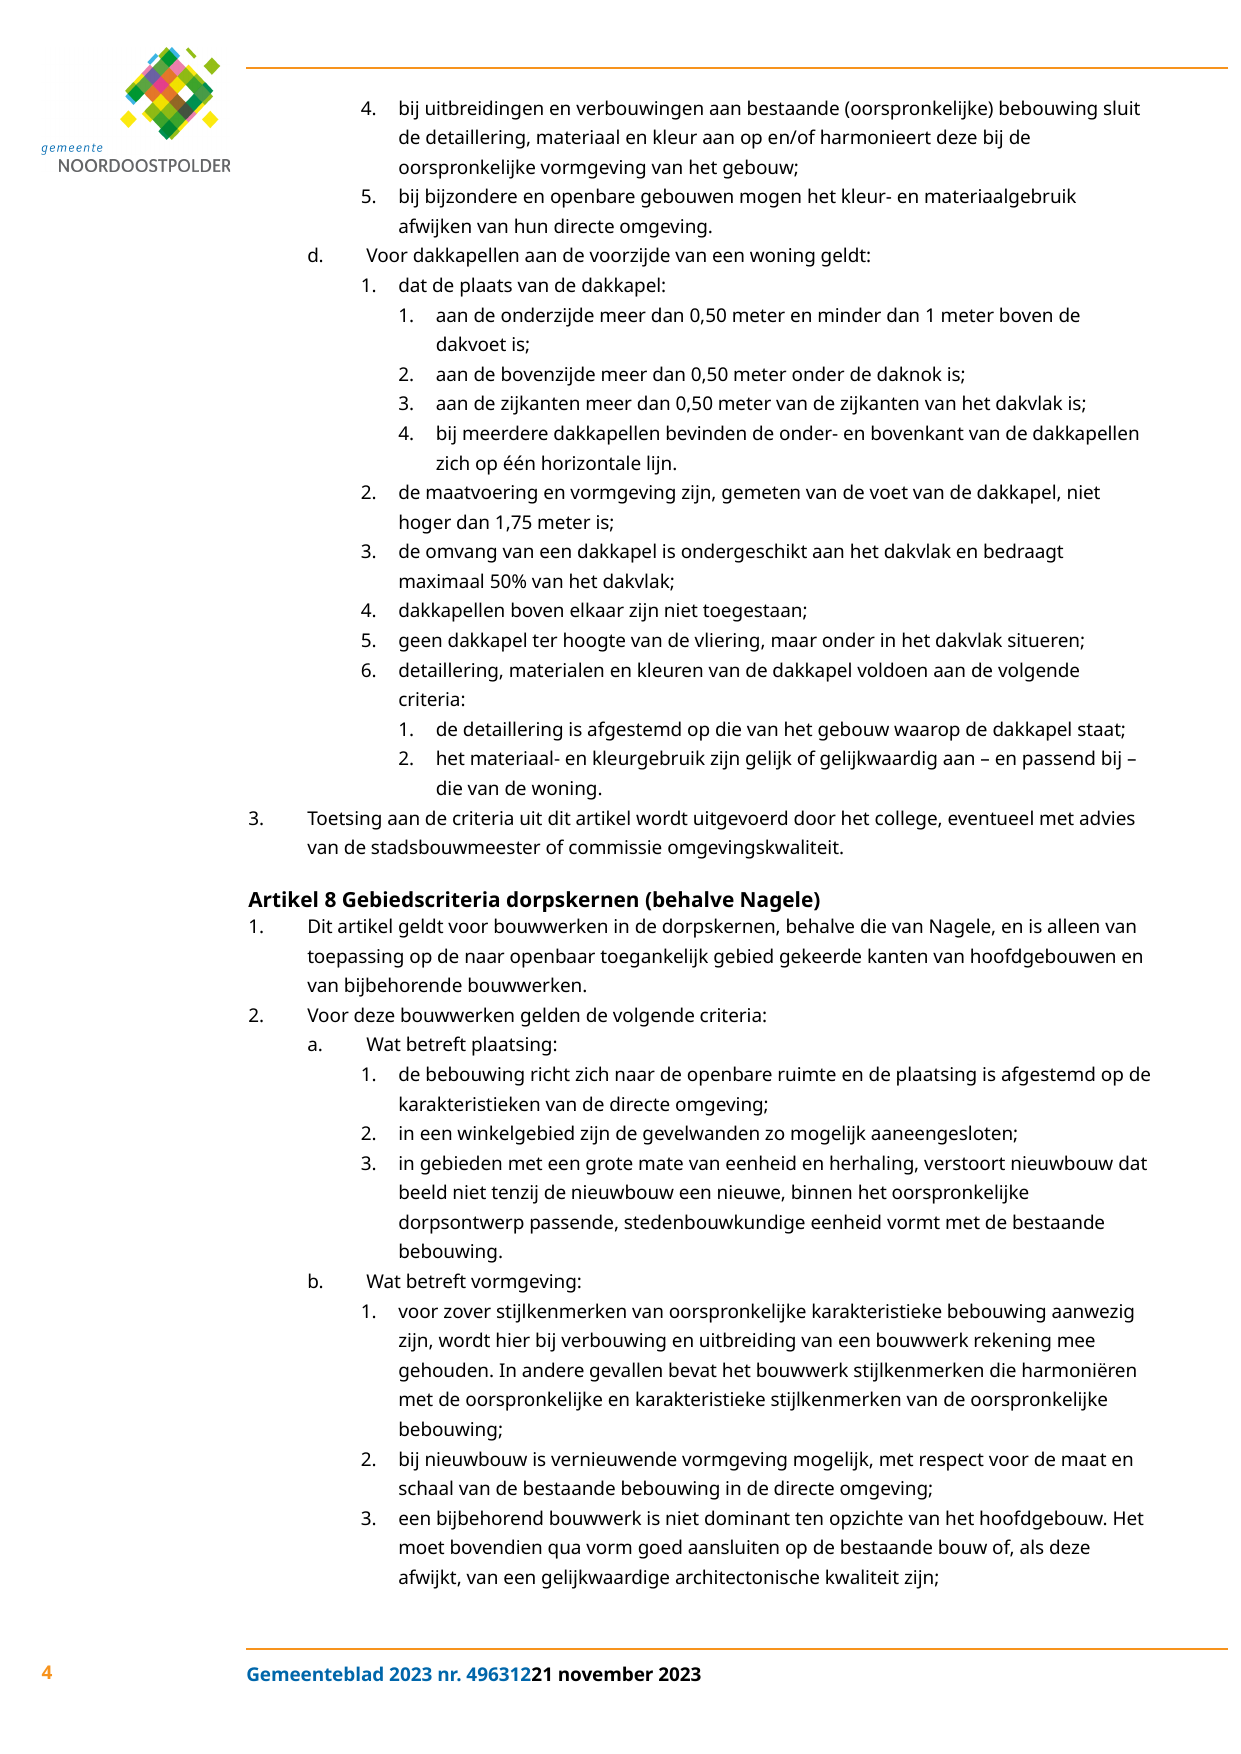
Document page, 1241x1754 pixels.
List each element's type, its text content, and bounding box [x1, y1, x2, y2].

list aan de onderzijde meer dan 0,50 meter en minder dan 1 meter boven de dakvoet is; [398, 302, 1152, 357]
list dakkapellen boven elkaar zijn niet toegestaan; [361, 598, 1152, 623]
list Voor dakkapellen aan de voorzijde van een woning geldt: [307, 243, 1152, 268]
list aan de zijkanten meer dan 0,50 meter van de zijkanten van het dakvlak is; [398, 391, 1152, 416]
list Wat betreft plaatsing: [307, 1032, 1152, 1057]
list Wat betreft vormgeving: [307, 1268, 1152, 1294]
list aan de bovenzijde meer dan 0,50 meter onder de daknok is; [398, 361, 1152, 387]
list in gebieden met een grote mate van eenheid en herhaling, verstoort nieuwbouw dat beeld niet tenzij de nieuwbouw een nieuwe, binnen het oorspronkelijke dorpsontwerp passende, stedenbouwkundige eenheid vormt met de bestaande bebouwing. [361, 1150, 1152, 1264]
picture [41, 47, 231, 172]
list het materiaal- en kleurgebruik zijn gelijk of gelijkwaardig aan – en passend bij – die van de woning. [398, 746, 1152, 801]
list in een winkelgebied zijn de gevelwanden zo mogelijk aaneengesloten; [361, 1120, 1152, 1146]
list bij nieuwbouw is vernieuwende vormgeving mogelijk, met respect voor de maat en schaal van de bestaande bebouwing in de directe omgeving; [361, 1446, 1152, 1501]
list een bijbehorend bouwwerk is niet dominant ten opzichte van het hoofdgebouw. Het moet bovendien qua vorm goed aansluiten op de bestaande bouw of, als deze afwijkt, van een gelijkwaardige architectonische kwaliteit zijn; [361, 1505, 1152, 1590]
list bij bijzondere en openbare gebouwen mogen het kleur- en materiaalgebruik afwijken van hun directe omgeving. [361, 183, 1152, 239]
list de detaillering is afgestemd op die van het gebouw waarop de dakkapel staat; [398, 716, 1152, 742]
list voor zover stijlkenmerken van oorspronkelijke karakteristieke bebouwing aanwezig zijn, wordt hier bij verbouwing en uitbreiding van een bouwwerk rekening mee gehouden. In andere gevallen bevat het bouwwerk stijlkenmerken die harmoniëren met de oorspronkelijke en karakteristieke stijlkenmerken van de oorspronkelijke bebouwing; [361, 1298, 1152, 1442]
list Toetsing aan de criteria uit dit artikel wordt uitgevoerd door het college, eventueel met advies van de stadsbouwmeester of commissie omgevingskwaliteit. [248, 805, 1152, 860]
list de omvang van een dakkapel is ondergeschikt aan het dakvlak en bedraagt maximaal 50% van het dakvlak; [361, 538, 1152, 594]
list detaillering, materialen en kleuren van de dakkapel voldoen aan de volgende criteria: [361, 657, 1152, 712]
list bij meerdere dakkapellen bevinden de onder- en bovenkant van de dakkapellen zich op één horizontale lijn. [398, 420, 1152, 476]
list de maatvoering en vormgeving zijn, gemeten van de voet van de dakkapel, niet hoger dan 1,75 meter is; [361, 479, 1152, 535]
list de bebouwing richt zich naar de openbare ruimte en de plaatsing is afgestemd op de karakteristieken van de directe omgeving; [361, 1061, 1152, 1116]
list dat de plaats van de dakkapel: [361, 272, 1152, 298]
text Artikel 8 Gebiedscriteria dorpskernen (behalve Nagele) [248, 885, 1152, 913]
list bij uitbreidingen en verbouwingen aan bestaande (oorspronkelijke) bebouwing sluit de detaillering, materiaal en kleur aan op en/of harmonieert deze bij de oorspronkelijke vormgeving van het gebouw; [361, 95, 1152, 180]
list Voor deze bouwwerken gelden de volgende criteria: [248, 1002, 1152, 1028]
list Dit artikel geldt voor bouwwerken in de dorpskernen, behalve die van Nagele, en is alleen van toepassing op de naar openbaar toegankelijk gebied gekeerde kanten van hoofdgebouwen en van bijbehorende bouwwerken. [248, 913, 1152, 998]
list geen dakkapel ter hoogte van de vliering, maar onder in het dakvlak situeren; [361, 627, 1152, 653]
